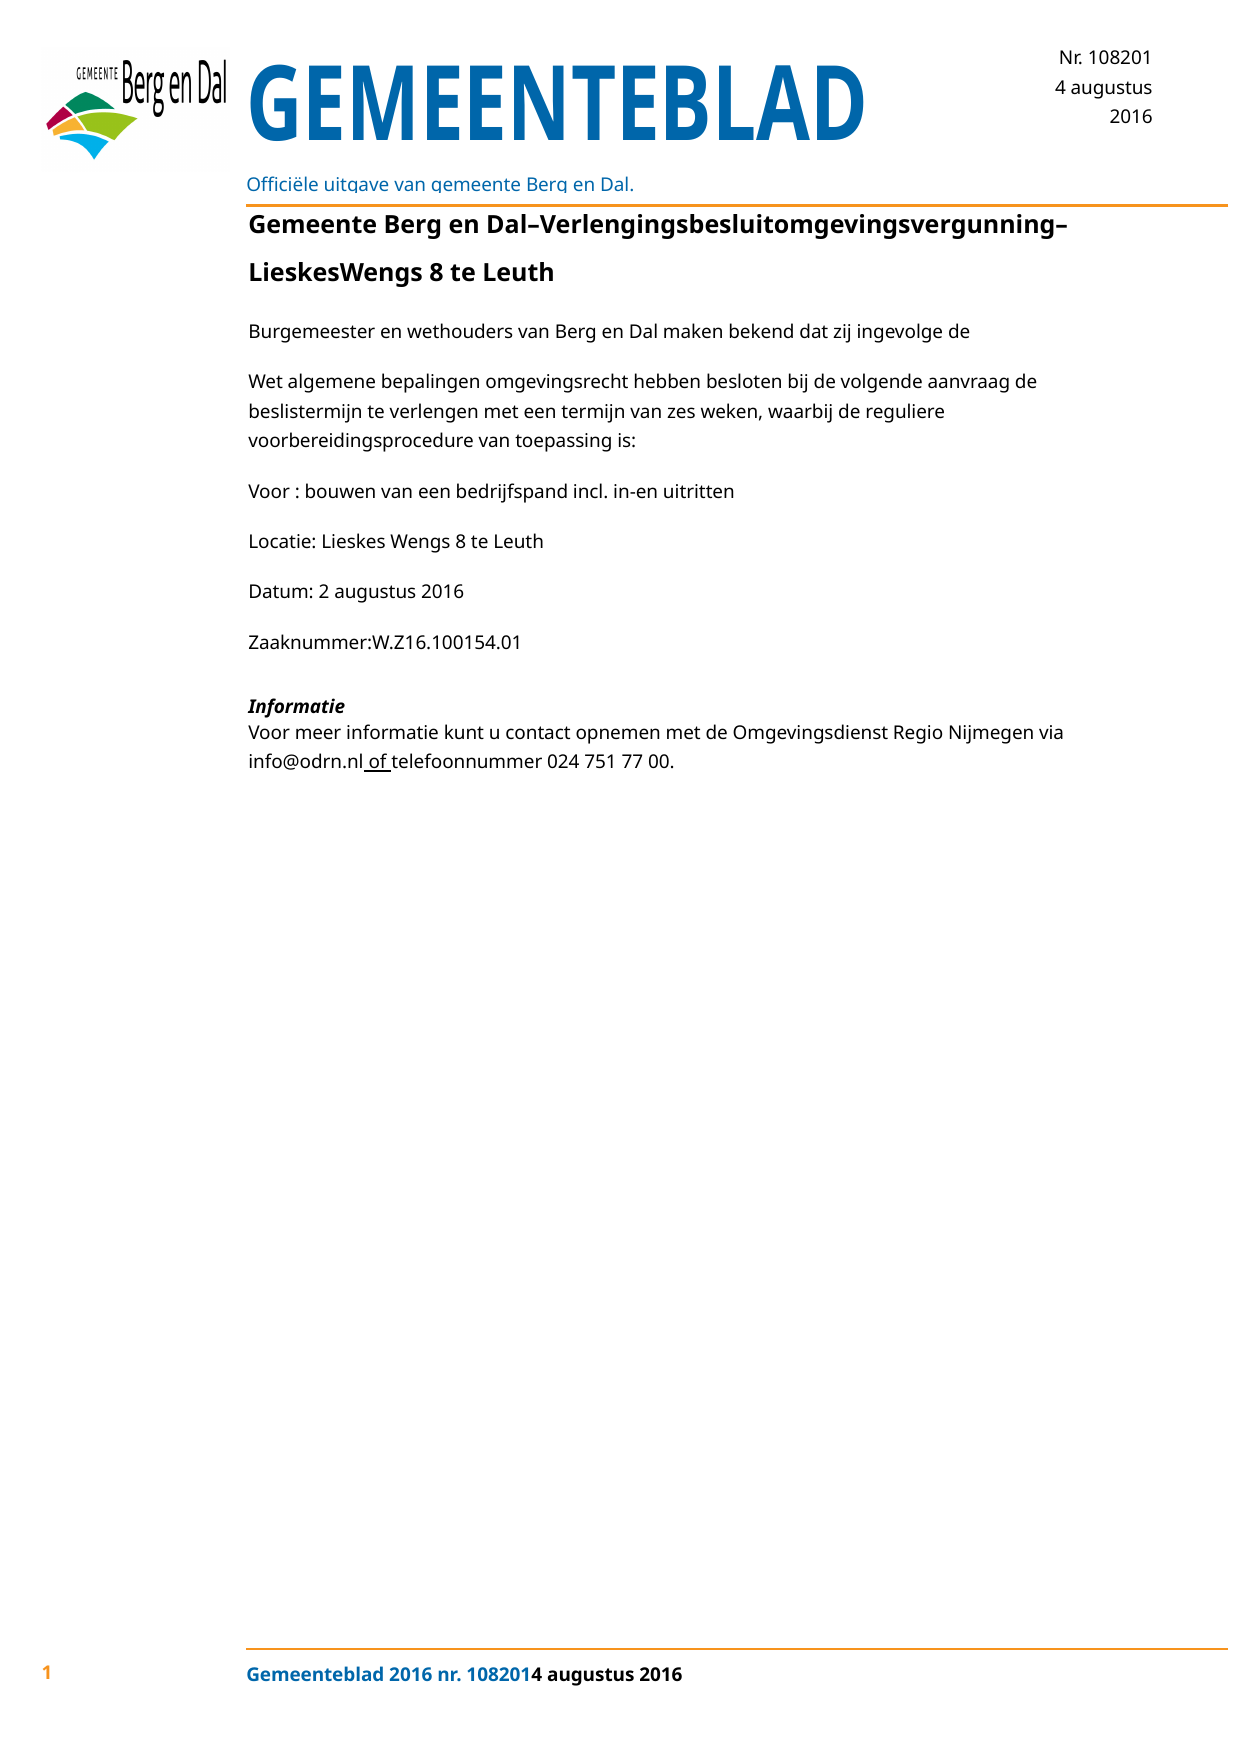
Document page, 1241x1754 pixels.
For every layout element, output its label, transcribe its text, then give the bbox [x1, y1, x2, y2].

text Datum: 2 augustus 2016 [248, 579, 1152, 604]
text Gemeente Berg en Dal–Verlengingsbesluitomgevingsvergunning– LieskesWengs 8 te Leuth [248, 207, 1152, 288]
text Locatie: Lieskes Wengs 8 te Leuth [248, 528, 1152, 554]
text Burgemeester en wethouders van Berg en Dal maken bekend dat zij ingevolge de [248, 318, 1152, 344]
text Voor : bouwen van een bedrijfspand incl. in-en uitritten [248, 478, 1152, 504]
text Informatie [248, 693, 1152, 719]
text Voor meer informatie kunt u contact opnemen met de Omgevingsdienst Regio Nijmegen via info@odrn.nl of telefoonnummer 024 751 77 00. [248, 719, 1152, 774]
picture [41, 47, 231, 172]
text Wet algemene bepalingen omgevingsrecht hebben besloten bij de volgende aanvraag de beslistermijn te verlengen met een termijn van zes weken, waarbij de reguliere voorbereidingsprocedure van toepassing is: [248, 368, 1152, 453]
text Zaaknummer:W.Z16.100154.01 [248, 629, 1152, 655]
